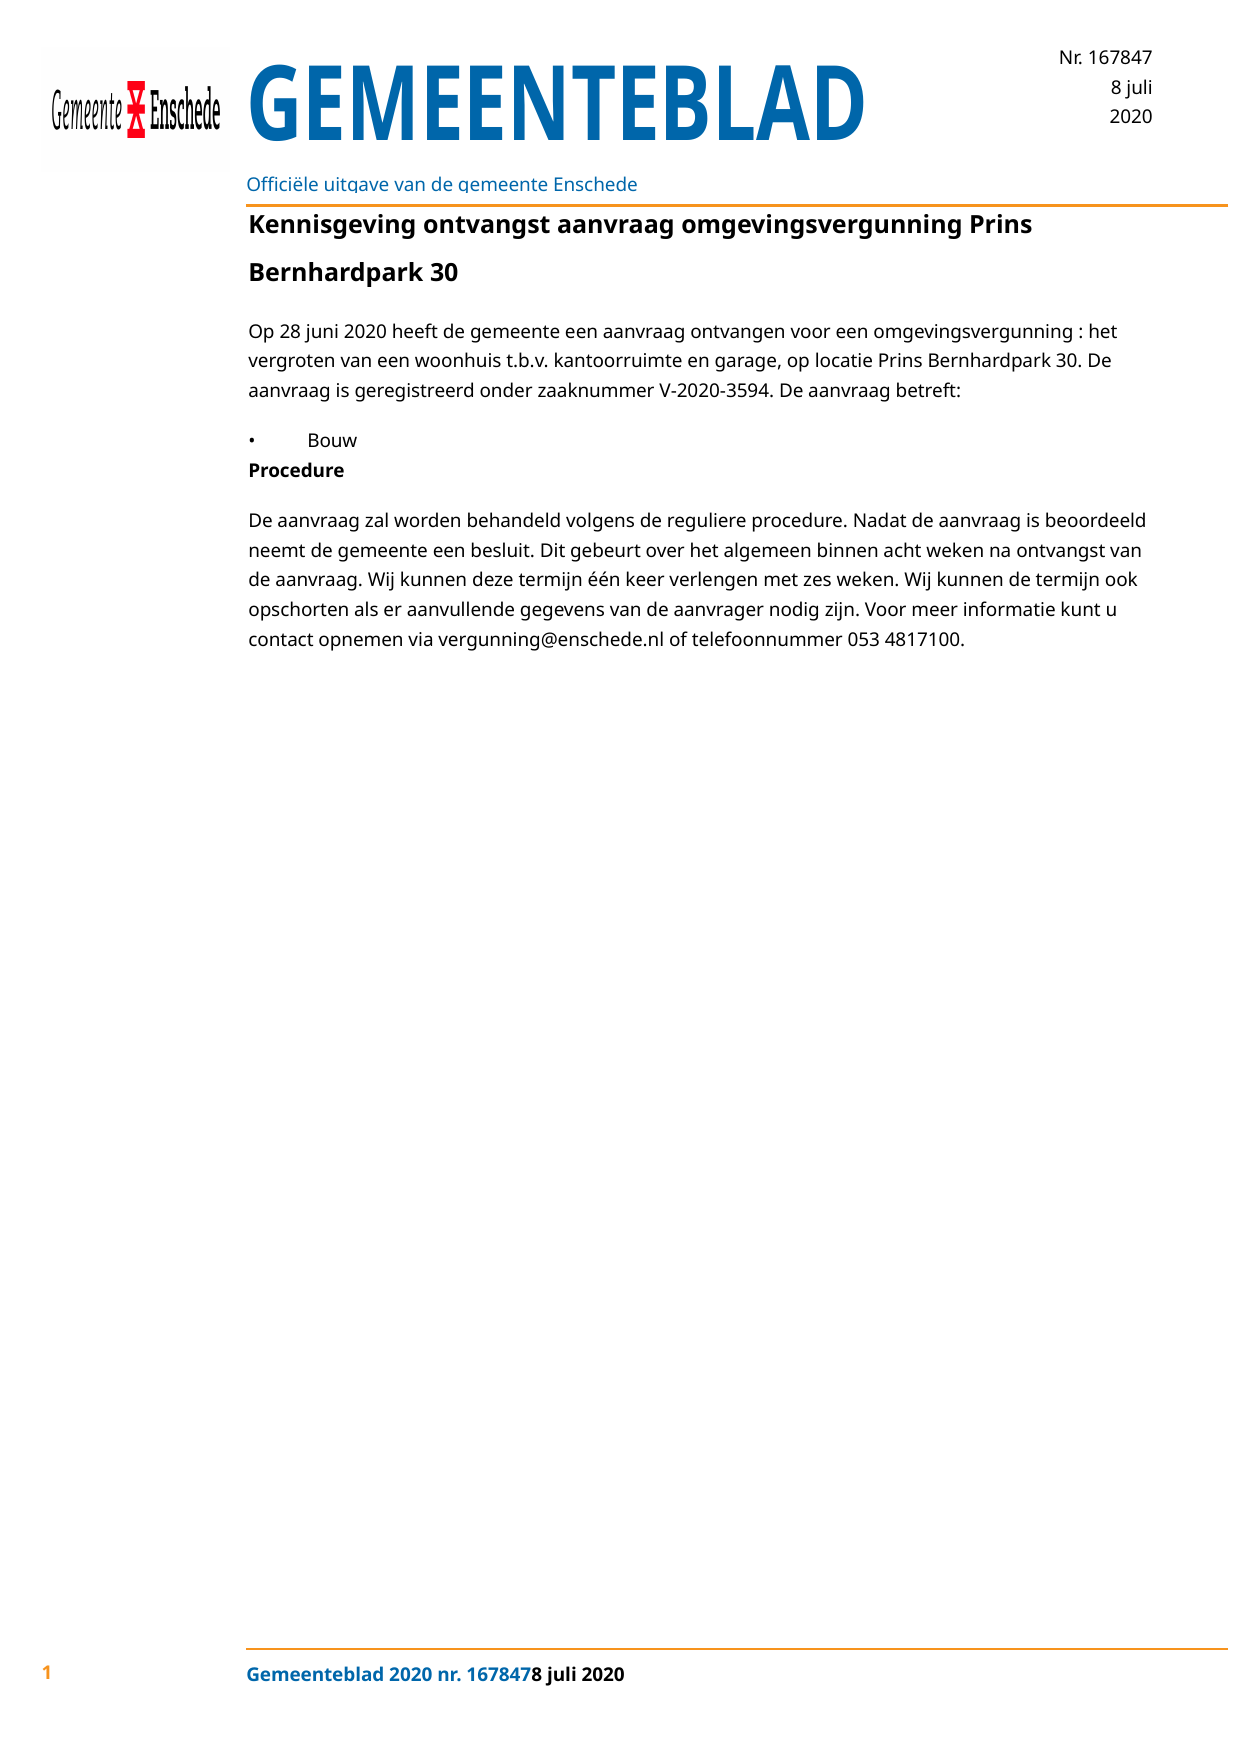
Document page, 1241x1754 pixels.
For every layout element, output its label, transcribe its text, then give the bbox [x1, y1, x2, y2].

list Bouw [248, 427, 1152, 453]
text Kennisgeving ontvangst aanvraag omgevingsvergunning Prins Bernhardpark 30 [248, 207, 1152, 288]
text De aanvraag zal worden behandeld volgens de reguliere procedure. Nadat de aanvraag is beoordeeld neemt de gemeente een besluit. Dit gebeurt over het algemeen binnen acht weken na ontvangst van de aanvraag. Wij kunnen deze termijn één keer verlengen met zes weken. Wij kunnen de termijn ook opschorten als er aanvullende gegevens van de aanvrager nodig zijn. Voor meer informatie kunt u contact opnemen via vergunning@enschede.nl of telefoonnummer 053 4817100. [248, 507, 1152, 652]
text Op 28 juni 2020 heeft de gemeente een aanvraag ontvangen voor een omgevingsvergunning : het vergroten van een woonhuis t.b.v. kantoorruimte en garage, op locatie Prins Bernhardpark 30. De aanvraag is geregistreerd onder zaaknummer V-2020-3594. De aanvraag betreft: [248, 318, 1152, 403]
text Procedure [248, 457, 1152, 483]
picture [41, 47, 231, 172]
